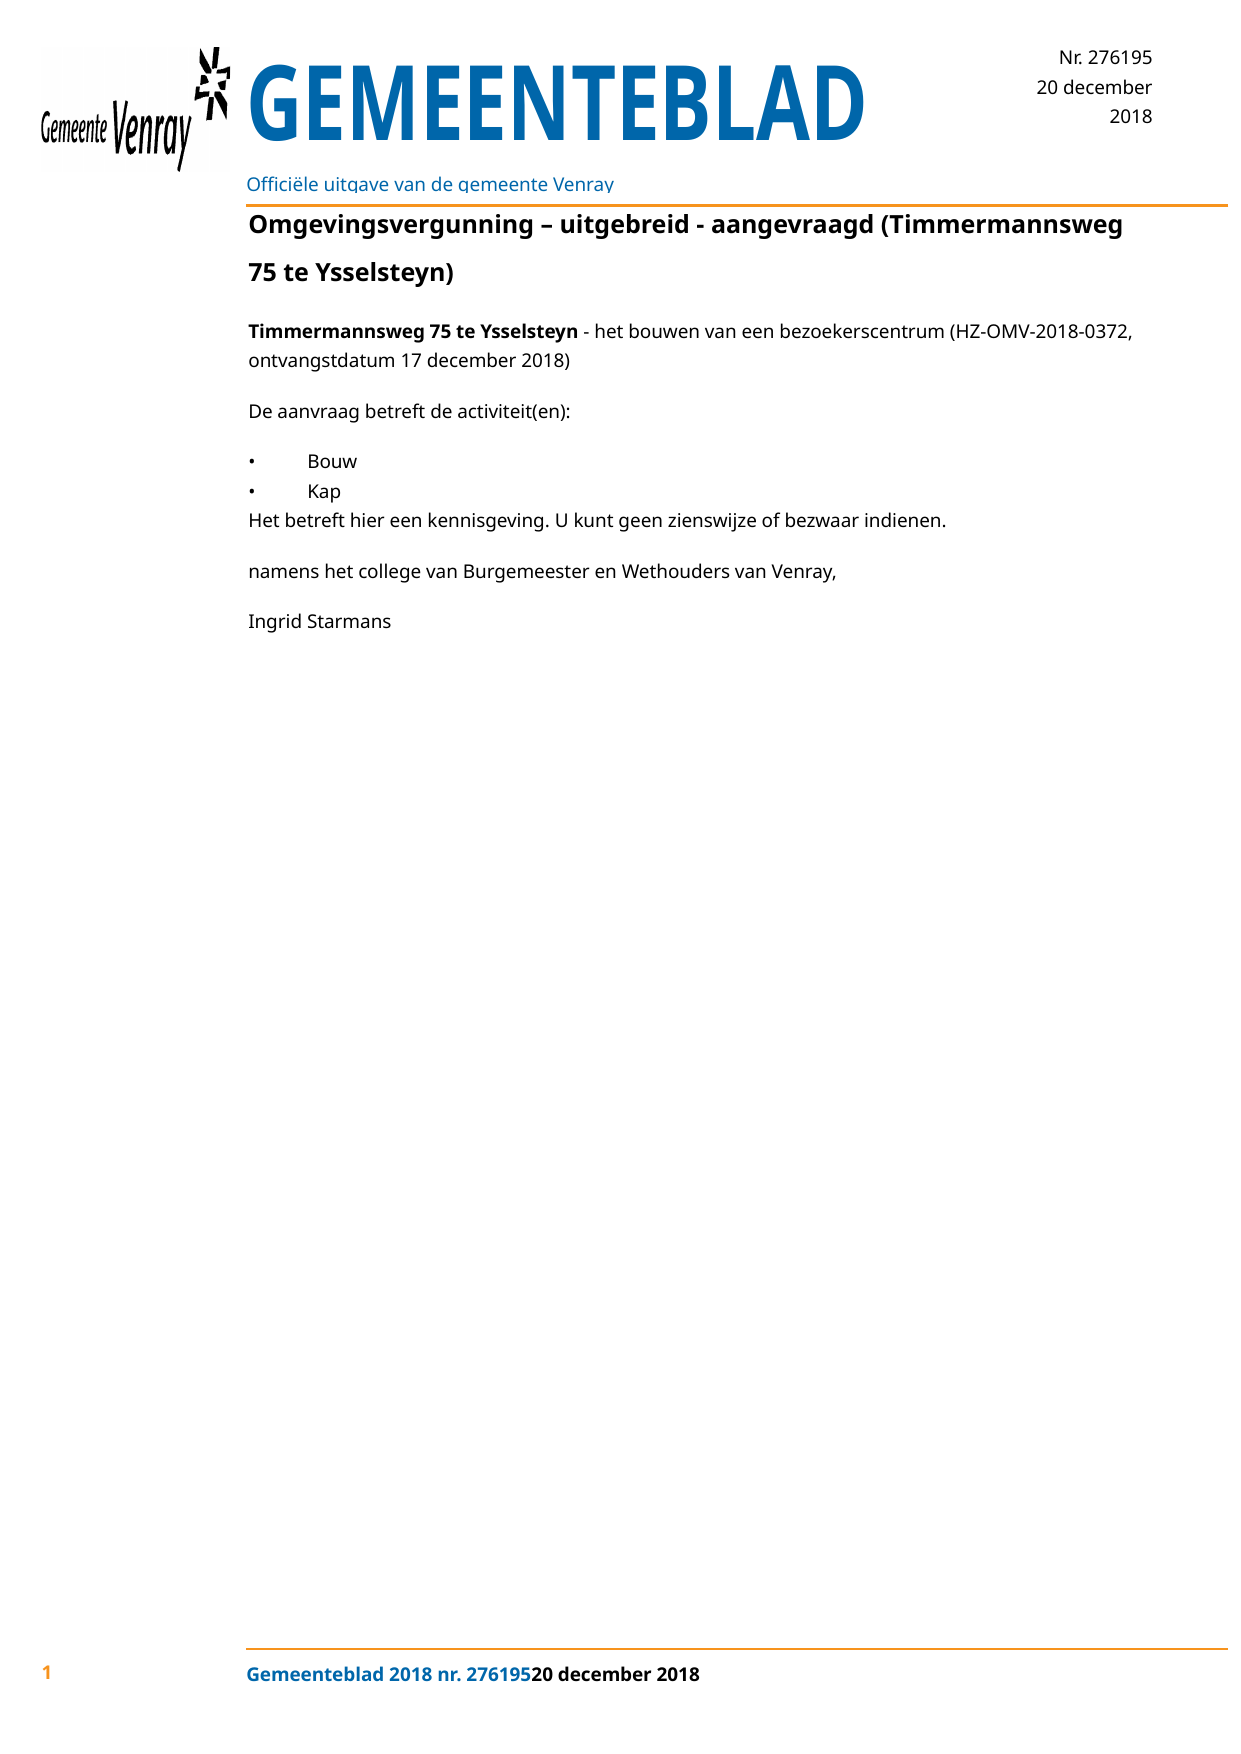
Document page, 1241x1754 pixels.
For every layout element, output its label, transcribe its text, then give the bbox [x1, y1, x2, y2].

list Bouw [248, 448, 1152, 474]
list Kap [248, 478, 1152, 504]
picture [41, 47, 231, 172]
text De aanvraag betreft de activiteit(en): [248, 398, 1152, 424]
text Timmermannsweg 75 te Ysselsteyn - het bouwen van een bezoekerscentrum (HZ-OMV-2018-0372, ontvangstdatum 17 december 2018) [248, 318, 1152, 373]
text namens het college van Burgemeester en Wethouders van Venray, [248, 558, 1152, 584]
text Ingrid Starmans [248, 608, 1152, 634]
text Het betreft hier een kennisgeving. U kunt geen zienswijze of bezwaar indienen. [248, 507, 1152, 533]
text Omgevingsvergunning – uitgebreid - aangevraagd (Timmermannsweg 75 te Ysselsteyn) [248, 207, 1152, 288]
